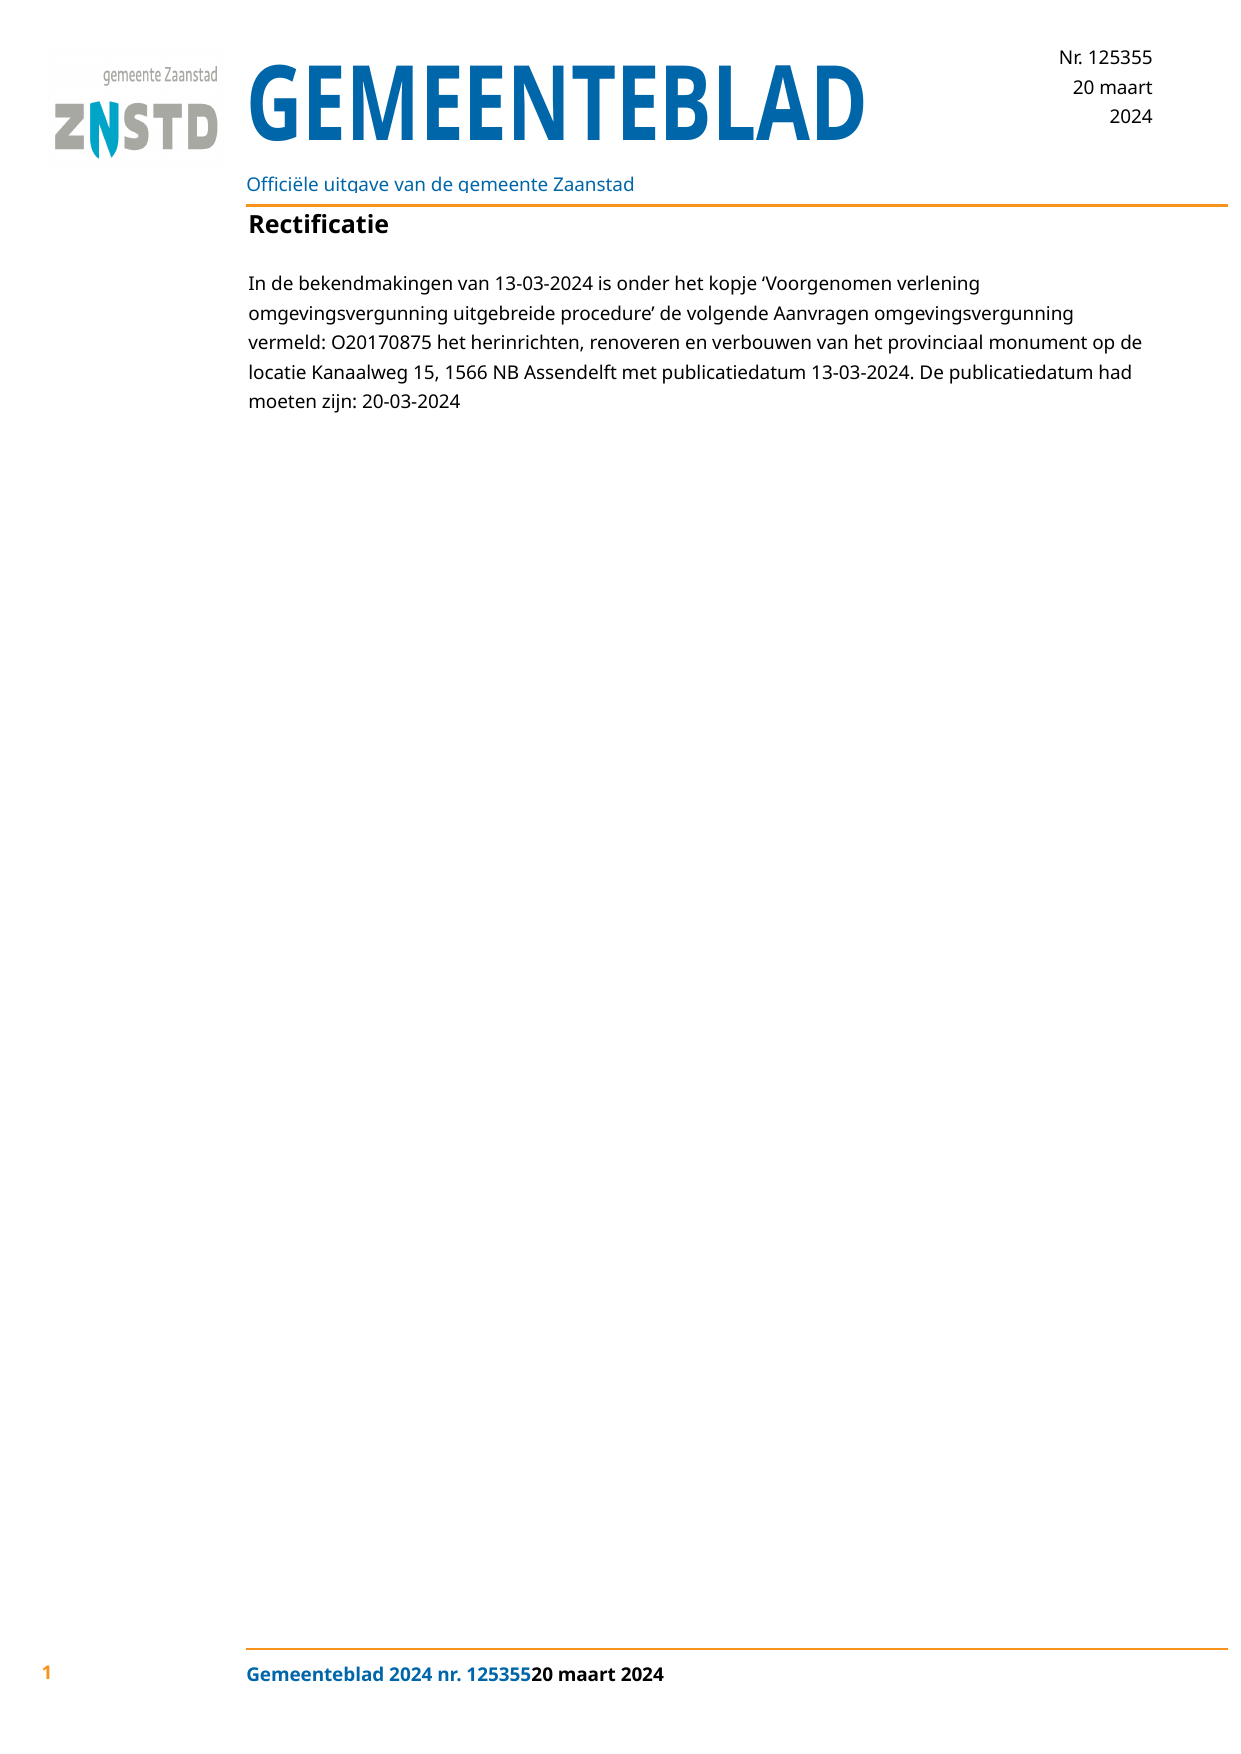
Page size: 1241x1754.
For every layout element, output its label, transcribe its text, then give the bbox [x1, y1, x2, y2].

picture [41, 47, 231, 172]
text Rectificatie [248, 207, 1152, 241]
text In de bekendmakingen van 13-03-2024 is onder het kopje ‘Voorgenomen verlening omgevingsvergunning uitgebreide procedure’ de volgende Aanvragen omgevingsvergunning vermeld: O20170875 het herinrichten, renoveren en verbouwen van het provinciaal monument op de locatie Kanaalweg 15, 1566 NB Assendelft met publicatiedatum 13-03-2024. De publicatiedatum had moeten zijn: 20-03-2024 [248, 270, 1152, 414]
